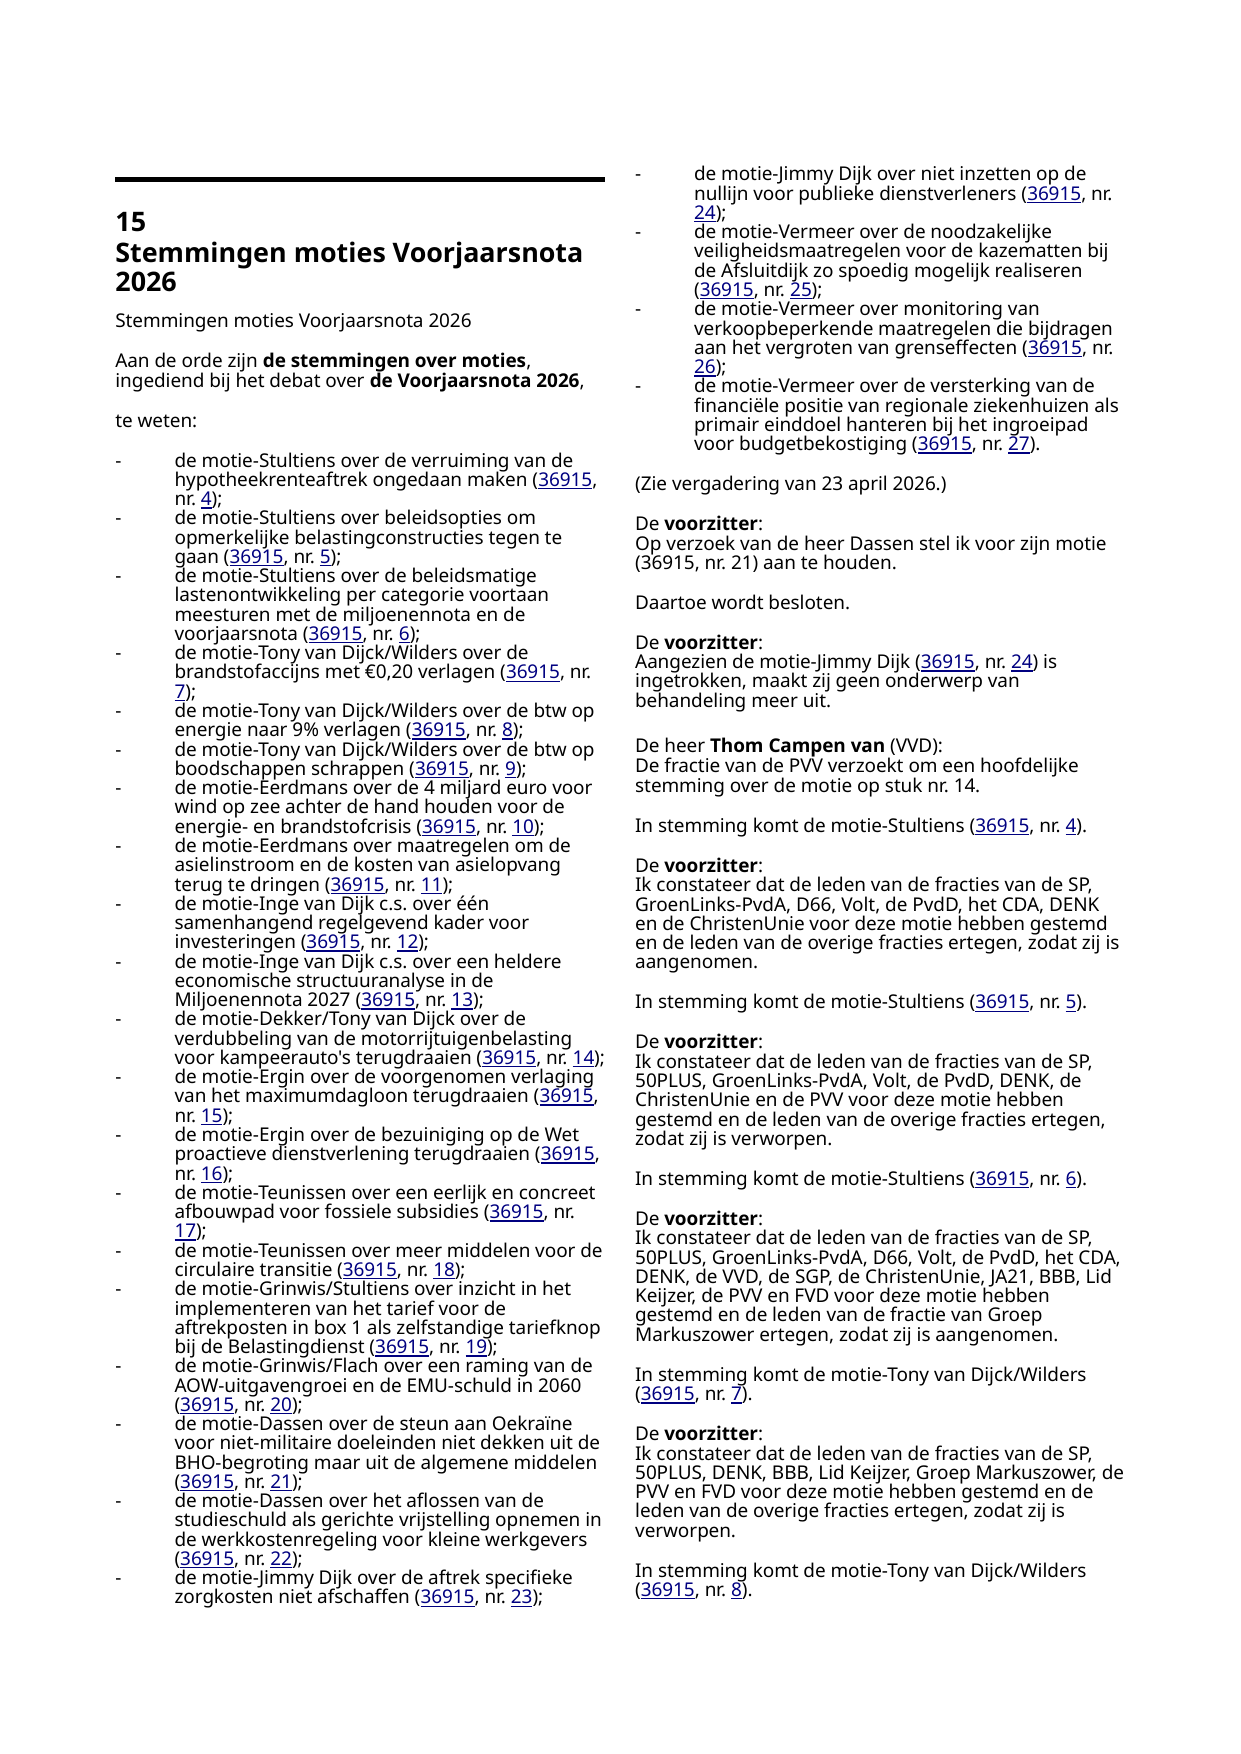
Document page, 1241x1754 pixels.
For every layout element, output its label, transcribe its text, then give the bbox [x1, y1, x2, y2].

list de motie-Stultiens over de verruiming van de hypotheekrenteaftrek ongedaan maken (36915, nr. 4); [115, 452, 605, 509]
list de motie-Vermeer over monitoring van verkoopbeperkende maatregelen die bijdragen aan het vergroten van grenseffecten (36915, nr. 26); [635, 300, 1125, 377]
list de motie-Vermeer over de noodzakelijke veiligheidsmaatregelen voor de kazematten bij de Afsluitdijk zo spoedig mogelijk realiseren (36915, nr. 25); [635, 223, 1125, 300]
text 15 [115, 203, 605, 239]
list de motie-Vermeer over de versterking van de financiële positie van regionale ziekenhuizen als primair einddoel hanteren bij het ingroeipad voor budgetbekostiging (36915, nr. 27). [635, 377, 1125, 454]
text De voorzitter: [635, 1210, 1125, 1229]
text Ik constateer dat de leden van de fracties van de SP, 50PLUS, GroenLinks-PvdA, Volt, de PvdD, DENK, de ChristenUnie en de PVV voor deze motie hebben gestemd en de leden van de overige fracties ertegen, zodat zij is verworpen. [635, 1053, 1125, 1149]
text De voorzitter: [635, 1425, 1125, 1444]
text (Zie vergadering van 23 april 2026.) [635, 475, 1125, 494]
list de motie-Grinwis/Flach over een raming van de AOW-uitgavengroei en de EMU-schuld in 2060 (36915, nr. 20); [115, 1357, 605, 1415]
text Aan de orde zijn de stemmingen over moties, ingediend bij het debat over de Voorjaarsnota 2026, [115, 352, 605, 391]
text Ik constateer dat de leden van de fracties van de SP, 50PLUS, GroenLinks-PvdA, D66, Volt, de PvdD, het CDA, DENK, de VVD, de SGP, de ChristenUnie, JA21, BBB, Lid Keijzer, de PVV en FVD voor deze motie hebben gestemd en de leden van de fractie van Groep Markuszower ertegen, zodat zij is aangenomen. [635, 1229, 1125, 1345]
text Stemmingen moties Voorjaarsnota 2026 [115, 239, 605, 312]
text Ik constateer dat de leden van de fracties van de SP, 50PLUS, DENK, BBB, Lid Keijzer, Groep Markuszower, de PVV en FVD voor deze motie hebben gestemd en de leden van de overige fracties ertegen, zodat zij is verworpen. [635, 1444, 1125, 1541]
text Op verzoek van de heer Dassen stel ik voor zijn motie (36915, nr. 21) aan te houden. [635, 534, 1125, 573]
list de motie-Tony van Dijck/Wilders over de btw op energie naar 9% verlagen (36915, nr. 8); [115, 702, 605, 741]
list de motie-Teunissen over meer middelen voor de circulaire transitie (36915, nr. 18); [115, 1242, 605, 1280]
text In stemming komt de motie-Stultiens (36915, nr. 6). [635, 1170, 1125, 1189]
list de motie-Grinwis/Stultiens over inzicht in het implementeren van het tarief voor de aftrekposten in box 1 als zelfstandige tariefknop bij de Belastingdienst (36915, nr. 19); [115, 1280, 605, 1357]
text In stemming komt de motie-Stultiens (36915, nr. 4). [635, 817, 1125, 836]
list de motie-Tony van Dijck/Wilders over de brandstofaccijns met €0,20 verlagen (36915, nr. 7); [115, 644, 605, 702]
text In stemming komt de motie-Tony van Dijck/Wilders (36915, nr. 7). [635, 1366, 1125, 1404]
list de motie-Jimmy Dijk over niet inzetten op de nullijn voor publieke dienstverleners (36915, nr. 24); [635, 165, 1125, 223]
list de motie-Stultiens over beleidsopties om opmerkelijke belastingconstructies tegen te gaan (36915, nr. 5); [115, 509, 605, 567]
text Aangezien de motie-Jimmy Dijk (36915, nr. 24) is ingetrokken, maakt zij geen onderwerp van behandeling meer uit. [635, 653, 1125, 711]
list de motie-Eerdmans over de 4 miljard euro voor wind op zee achter de hand houden voor de energie- en brandstofcrisis (36915, nr. 10); [115, 779, 605, 837]
text De voorzitter: [635, 1033, 1125, 1053]
list de motie-Dassen over de steun aan Oekraïne voor niet-militaire doeleinden niet dekken uit de BHO-begroting maar uit de algemene middelen (36915, nr. 21); [115, 1415, 605, 1492]
text De heer Thom Campen van (VVD): [635, 732, 1125, 757]
text Ik constateer dat de leden van de fracties van de SP, GroenLinks-PvdA, D66, Volt, de PvdD, het CDA, DENK en de ChristenUnie voor deze motie hebben gestemd en de leden van de overige fracties ertegen, zodat zij is aangenomen. [635, 876, 1125, 973]
text Daartoe wordt besloten. [635, 594, 1125, 613]
list de motie-Tony van Dijck/Wilders over de btw op boodschappen schrappen (36915, nr. 9); [115, 741, 605, 779]
list de motie-Inge van Dijk c.s. over een heldere economische structuuranalyse in de Miljoenennota 2027 (36915, nr. 13); [115, 953, 605, 1010]
text In stemming komt de motie-Stultiens (36915, nr. 5). [635, 993, 1125, 1013]
list de motie-Teunissen over een eerlijk en concreet afbouwpad voor fossiele subsidies (36915, nr. 17); [115, 1184, 605, 1242]
list de motie-Inge van Dijk c.s. over één samenhangend regelgevend kader voor investeringen (36915, nr. 12); [115, 895, 605, 953]
list de motie-Jimmy Dijk over de aftrek specifieke zorgkosten niet afschaffen (36915, nr. 23); [115, 1569, 605, 1608]
text In stemming komt de motie-Tony van Dijck/Wilders (36915, nr. 8). [635, 1562, 1125, 1600]
text De voorzitter: [635, 515, 1125, 534]
list de motie-Dassen over het aflossen van de studieschuld als gerichte vrijstelling opnemen in de werkkostenregeling voor kleine werkgevers (36915, nr. 22); [115, 1492, 605, 1569]
text Stemmingen moties Voorjaarsnota 2026 [115, 312, 605, 332]
list de motie-Eerdmans over maatregelen om de asielinstroom en de kosten van asielopvang terug te dringen (36915, nr. 11); [115, 837, 605, 895]
list de motie-Ergin over de bezuiniging op de Wet proactieve dienstverlening terugdraaien (36915, nr. 16); [115, 1126, 605, 1184]
text De fractie van de PVV verzoekt om een hoofdelijke stemming over de motie op stuk nr. 14. [635, 757, 1125, 796]
text De voorzitter: [635, 634, 1125, 653]
list de motie-Dekker/Tony van Dijck over de verdubbeling van de motorrijtuigenbelasting voor kampeerauto's terugdraaien (36915, nr. 14); [115, 1010, 605, 1068]
text te weten: [115, 412, 605, 431]
text De voorzitter: [635, 857, 1125, 876]
list de motie-Ergin over de voorgenomen verlaging van het maximumdagloon terugdraaien (36915, nr. 15); [115, 1068, 605, 1126]
list de motie-Stultiens over de beleidsmatige lastenontwikkeling per categorie voortaan meesturen met de miljoenennota en de voorjaarsnota (36915, nr. 6); [115, 567, 605, 644]
